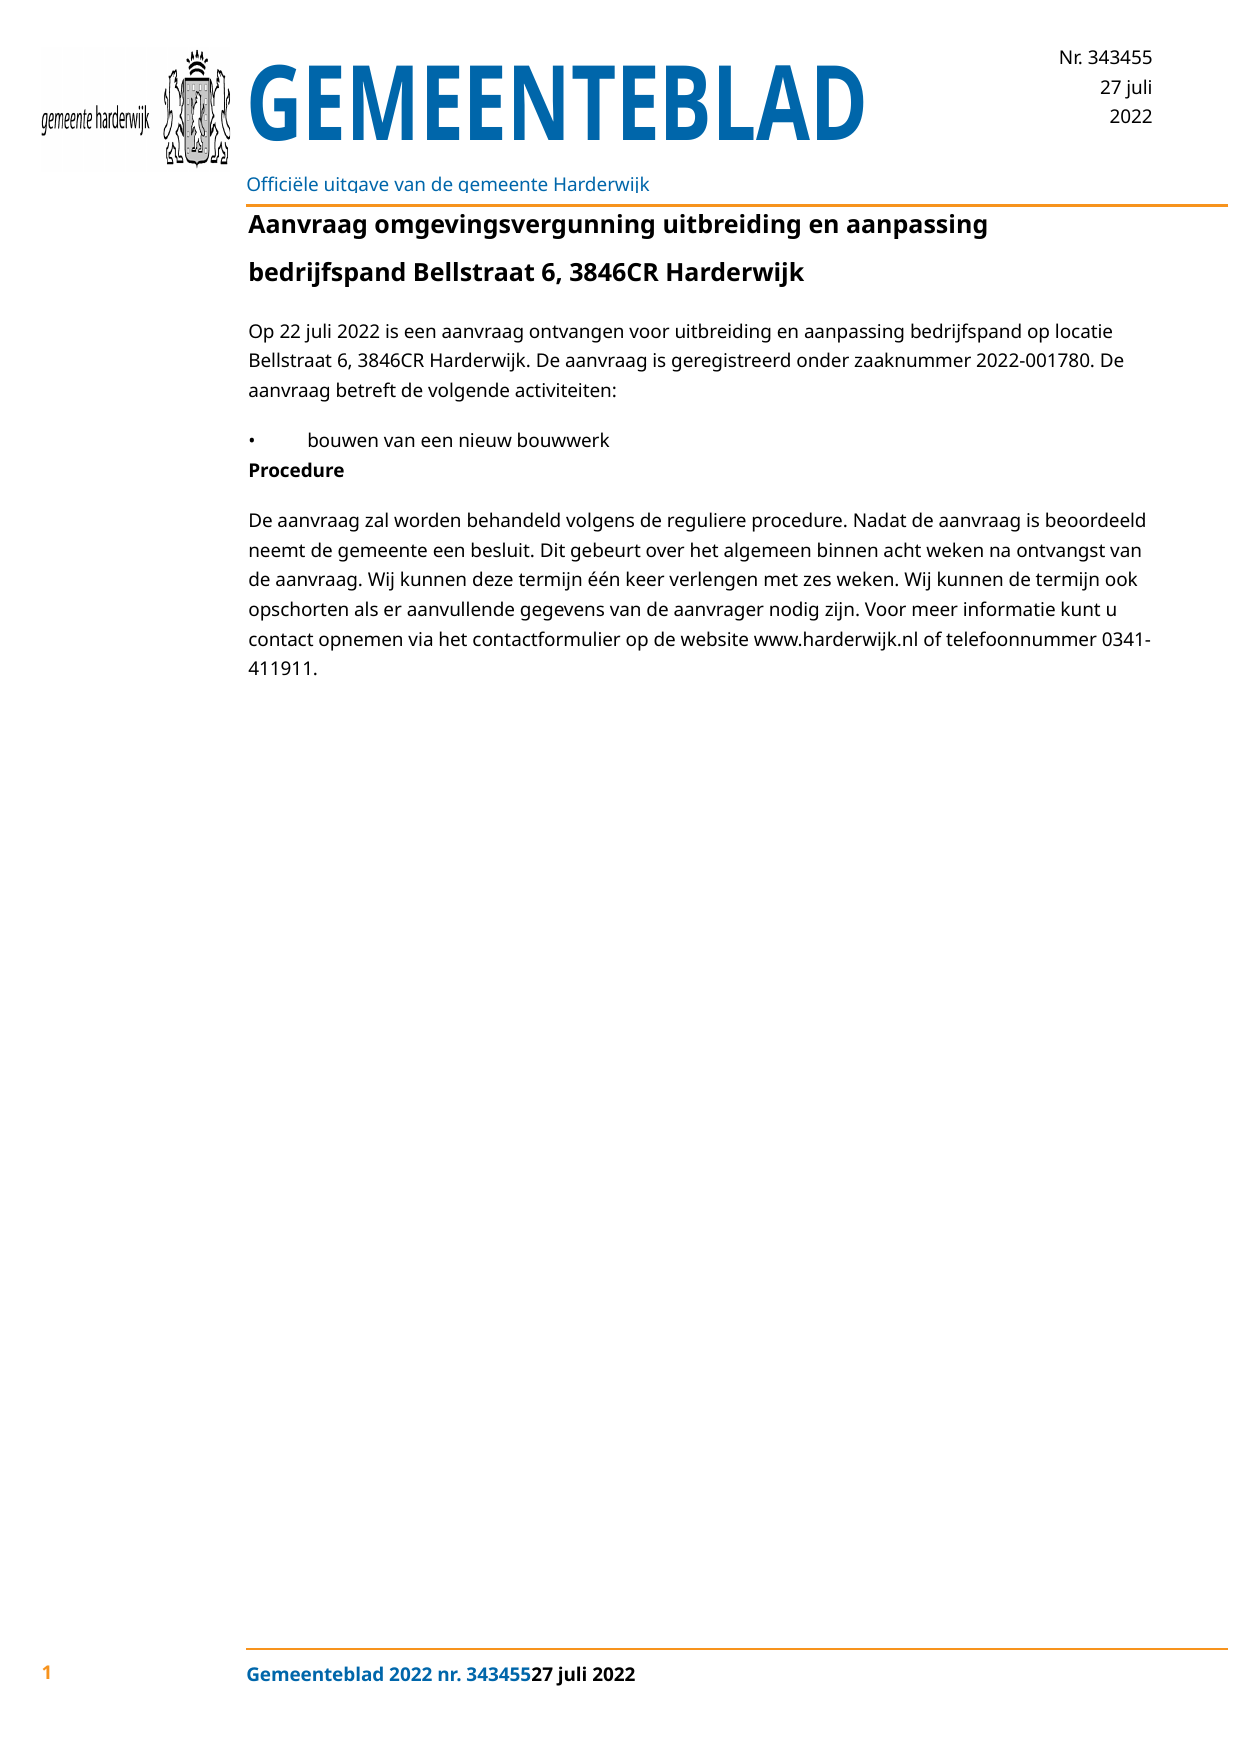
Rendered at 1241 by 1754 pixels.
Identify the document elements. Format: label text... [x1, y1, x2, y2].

list bouwen van een nieuw bouwwerk [248, 427, 1152, 453]
text Aanvraag omgevingsvergunning uitbreiding en aanpassing bedrijfspand Bellstraat 6, 3846CR Harderwijk [248, 207, 1152, 288]
picture [41, 47, 231, 172]
text De aanvraag zal worden behandeld volgens de reguliere procedure. Nadat de aanvraag is beoordeeld neemt de gemeente een besluit. Dit gebeurt over het algemeen binnen acht weken na ontvangst van de aanvraag. Wij kunnen deze termijn één keer verlengen met zes weken. Wij kunnen de termijn ook opschorten als er aanvullende gegevens van de aanvrager nodig zijn. Voor meer informatie kunt u contact opnemen via het contactformulier op de website www.harderwijk.nl of telefoonnummer 0341-411911. [248, 507, 1152, 681]
text Procedure [248, 457, 1152, 483]
text Op 22 juli 2022 is een aanvraag ontvangen voor uitbreiding en aanpassing bedrijfspand op locatie Bellstraat 6, 3846CR Harderwijk. De aanvraag is geregistreerd onder zaaknummer 2022-001780. De aanvraag betreft de volgende activiteiten: [248, 318, 1152, 403]
